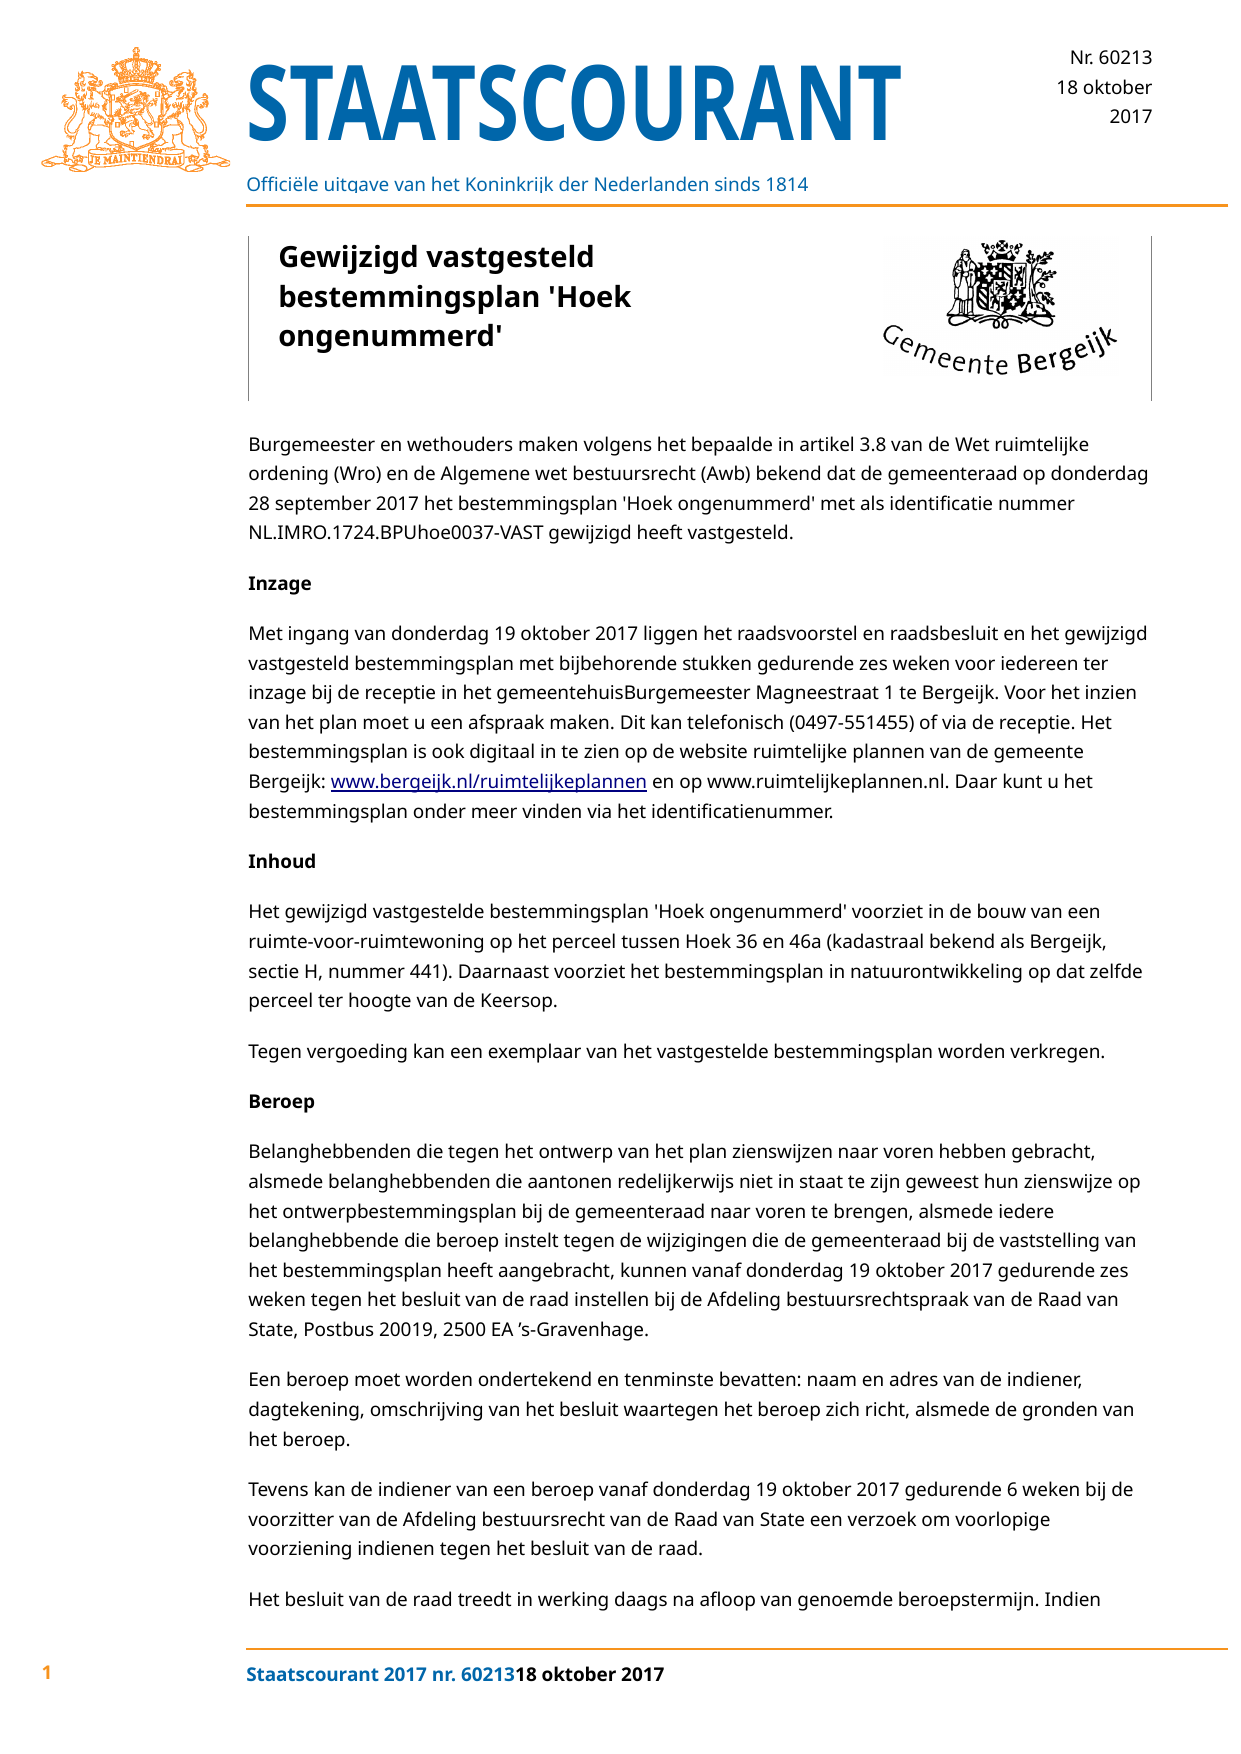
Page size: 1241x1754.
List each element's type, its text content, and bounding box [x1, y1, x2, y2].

text Belanghebbenden die tegen het ontwerp van het plan zienswijzen naar voren hebben gebracht, alsmede belanghebbenden die aantonen redelijkerwijs niet in staat te zijn geweest hun zienswijze op het ontwerpbestemmingsplan bij de gemeenteraad naar voren te brengen, alsmede iedere belanghebbende die beroep instelt tegen de wijzigingen die de gemeenteraad bij de vaststelling van het bestemmingsplan heeft aangebracht, kunnen vanaf donderdag 19 oktober 2017 gedurende zes weken tegen het besluit van de raad instellen bij de Afdeling bestuursrechtspraak van de Raad van State, Postbus 20019, 2500 EA ’s-Gravenhage. [248, 1139, 1152, 1342]
text Het gewijzigd vastgestelde bestemmingsplan 'Hoek ongenummerd' voorziet in de bouw van een ruimte-voor-ruimtewoning op het perceel tussen Hoek 36 en 46a (kadastraal bekend als Bergeijk, sectie H, nummer 441). Daarnaast voorziet het bestemmingsplan in natuurontwikkeling op dat zelfde perceel ter hoogte van de Keersop. [248, 899, 1152, 1013]
text Het besluit van de raad treedt in werking daags na afloop van genoemde beroepstermijn. Indien [248, 1586, 1152, 1612]
text Burgemeester en wethouders maken volgens het bepaalde in artikel 3.8 van de Wet ruimtelijke ordening (Wro) en de Algemene wet bestuursrecht (Awb) bekend dat de gemeenteraad op donderdag 28 september 2017 het bestemmingsplan 'Hoek ongenummerd' met als identificatie nummer NL.IMRO.1724.BPUhoe0037-VAST gewijzigd heeft vastgesteld. [248, 431, 1152, 545]
text Inhoud [248, 848, 1152, 874]
table_header [850, 236, 1151, 401]
table_header Gewijzigd vastgesteld bestemmingsplan 'Hoek ongenummerd' [249, 236, 850, 401]
text Tevens kan de indiener van een beroep vanaf donderdag 19 oktober 2017 gedurende 6 weken bij de voorzitter van de Afdeling bestuursrecht van de Raad van State een verzoek om voorlopige voorziening indienen tegen het besluit van de raad. [248, 1476, 1152, 1561]
text Tegen vergoeding kan een exemplaar van het vastgestelde bestemmingsplan worden verkregen. [248, 1038, 1152, 1064]
picture [882, 236, 1119, 376]
text Met ingang van donderdag 19 oktober 2017 liggen het raadsvoorstel en raadsbesluit en het gewijzigd vastgesteld bestemmingsplan met bijbehorende stukken gedurende zes weken voor iedereen ter inzage bij de receptie in het gemeentehuisBurgemeester Magneestraat 1 te Bergeijk. Voor het inzien van het plan moet u een afspraak maken. Dit kan telefonisch (0497-551455) of via de receptie. Het bestemmingsplan is ook digitaal in te zien op de website ruimtelijke plannen van de gemeente Bergeijk: www.bergeijk.nl/ruimtelijkeplannen en op www.ruimtelijkeplannen.nl. Daar kunt u het bestemmingsplan onder meer vinden via het identificatienummer. [248, 620, 1152, 824]
text Beroep [248, 1088, 1152, 1114]
text Inzage [248, 570, 1152, 596]
text Een beroep moet worden ondertekend en tenminste bevatten: naam en adres van de indiener, dagtekening, omschrijving van het besluit waartegen het beroep zich richt, alsmede de gronden van het beroep. [248, 1367, 1152, 1452]
picture [41, 47, 231, 172]
